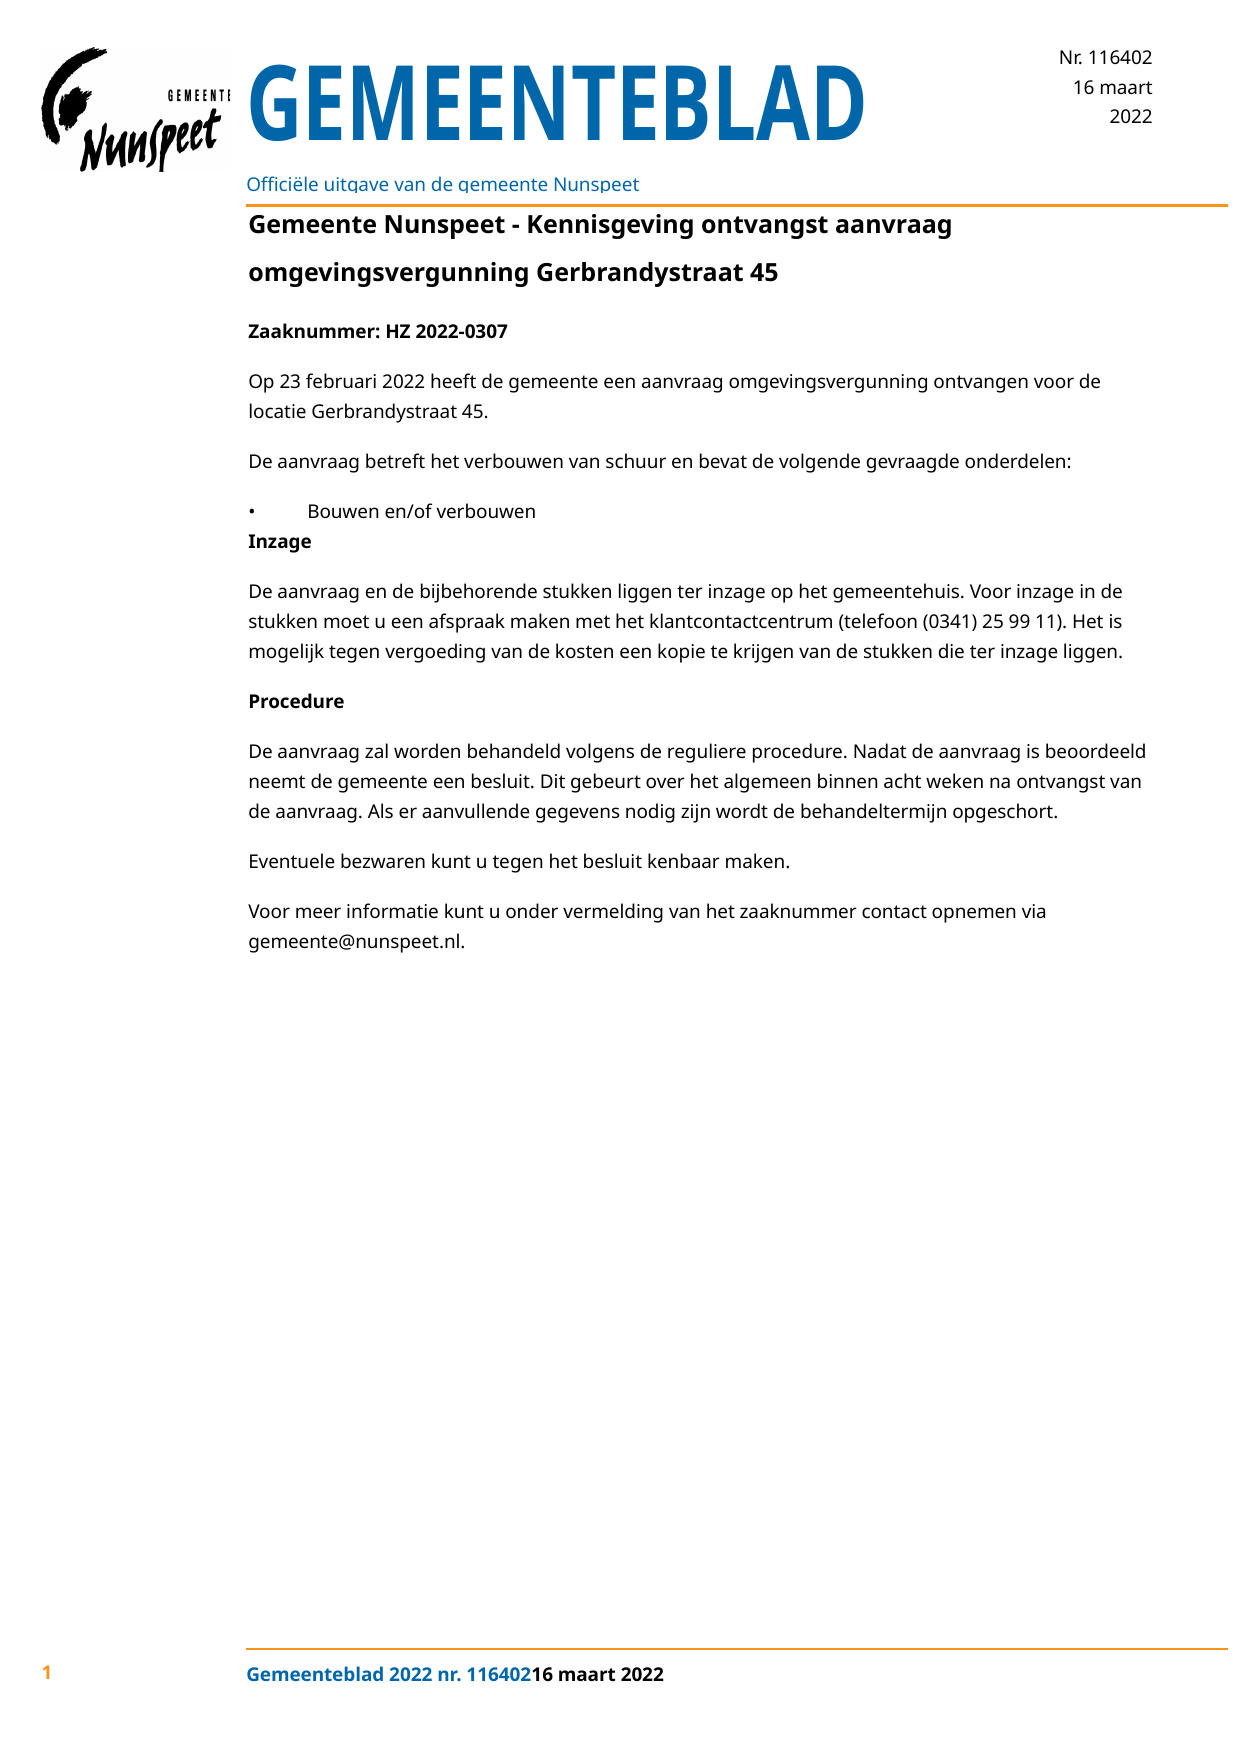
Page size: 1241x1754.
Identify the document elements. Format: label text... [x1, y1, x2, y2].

list Bouwen en/of verbouwen [248, 499, 1152, 524]
text De aanvraag betreft het verbouwen van schuur en bevat de volgende gevraagde onderdelen: [248, 448, 1152, 474]
text Inzage [248, 528, 1152, 554]
text De aanvraag en de bijbehorende stukken liggen ter inzage op het gemeentehuis. Voor inzage in de stukken moet u een afspraak maken met het klantcontactcentrum (telefoon (0341) 25 99 11). Het is mogelijk tegen vergoeding van de kosten een kopie te krijgen van de stukken die ter inzage liggen. [248, 579, 1152, 664]
text Zaaknummer: HZ 2022-0307 [248, 318, 1152, 344]
text Gemeente Nunspeet - Kennisgeving ontvangst aanvraag omgevingsvergunning Gerbrandystraat 45 [248, 207, 1152, 288]
text Op 23 februari 2022 heeft de gemeente een aanvraag omgevingsvergunning ontvangen voor de locatie Gerbrandystraat 45. [248, 368, 1152, 424]
text Eventuele bezwaren kunt u tegen het besluit kenbaar maken. [248, 848, 1152, 874]
text De aanvraag zal worden behandeld volgens de reguliere procedure. Nadat de aanvraag is beoordeeld neemt de gemeente een besluit. Dit gebeurt over het algemeen binnen acht weken na ontvangst van de aanvraag. Als er aanvullende gegevens nodig zijn wordt de behandeltermijn opgeschort. [248, 739, 1152, 824]
text Procedure [248, 688, 1152, 714]
text Voor meer informatie kunt u onder vermelding van het zaaknummer contact opnemen via gemeente@nunspeet.nl. [248, 899, 1152, 954]
picture [41, 47, 231, 172]
